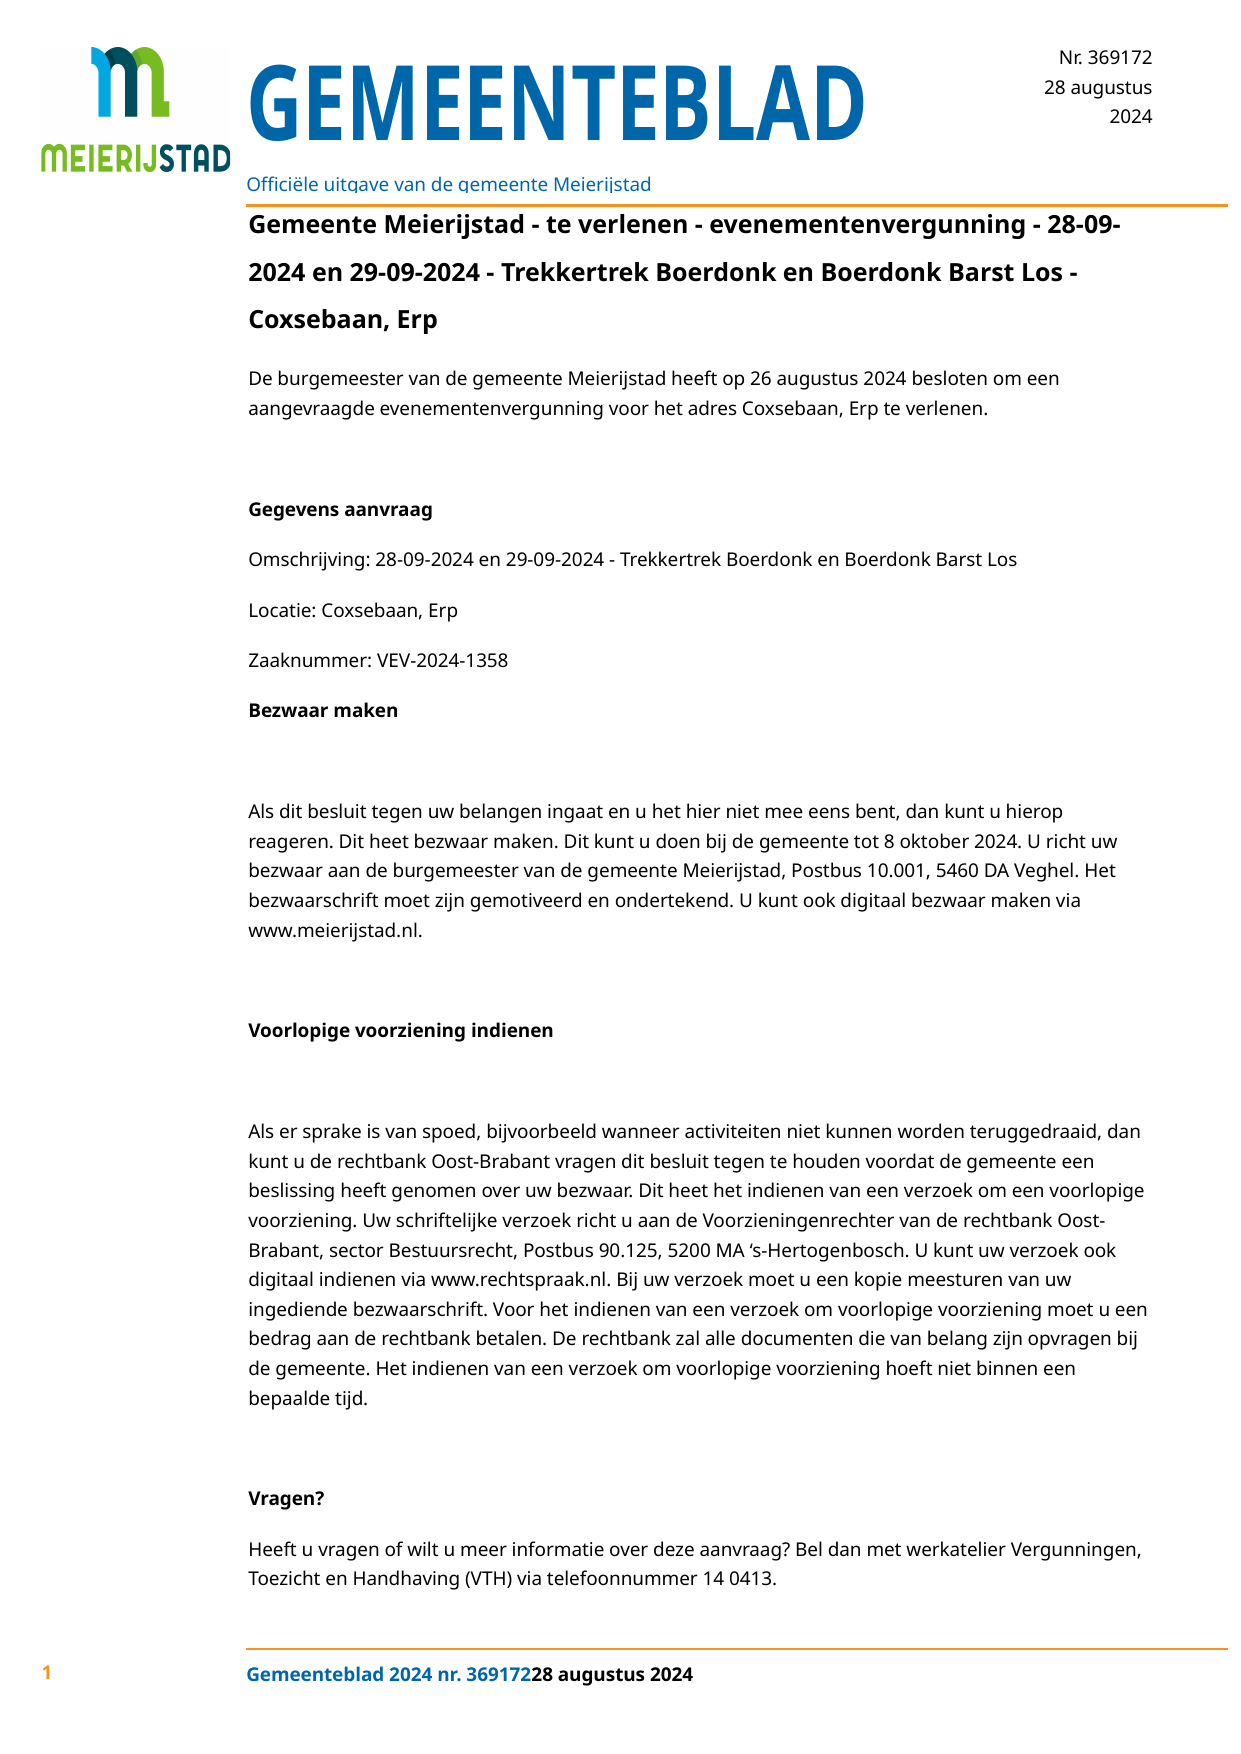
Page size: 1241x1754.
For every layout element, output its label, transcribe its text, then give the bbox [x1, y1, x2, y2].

text Bezwaar maken [248, 698, 1152, 723]
text De burgemeester van de gemeente Meierijstad heeft op 26 augustus 2024 besloten om een aangevraagde evenementenvergunning voor het adres Coxsebaan, Erp te verlenen. [248, 366, 1152, 421]
text Zaaknummer: VEV-2024-1358 [248, 647, 1152, 673]
text Gemeente Meierijstad - te verlenen - evenementenvergunning - 28-09-2024 en 29-09-2024 - Trekkertrek Boerdonk en Boerdonk Barst Los - Coxsebaan, Erp [248, 207, 1152, 336]
text Omschrijving: 28-09-2024 en 29-09-2024 - Trekkertrek Boerdonk en Boerdonk Barst Los [248, 546, 1152, 572]
text Locatie: Coxsebaan, Erp [248, 597, 1152, 622]
text Heeft u vragen of wilt u meer informatie over deze aanvraag? Bel dan met werkatelier Vergunningen, Toezicht en Handhaving (VTH) via telefoonnummer 14 0413. [248, 1536, 1152, 1591]
text Gegevens aanvraag [248, 496, 1152, 522]
text Als dit besluit tegen uw belangen ingaat en u het hier niet mee eens bent, dan kunt u hierop reageren. Dit heet bezwaar maken. Dit kunt u doen bij de gemeente tot 8 oktober 2024. U richt uw bezwaar aan de burgemeester van de gemeente Meierijstad, Postbus 10.001, 5460 DA Veghel. Het bezwaarschrift moet zijn gemotiveerd en ondertekend. U kunt ook digitaal bezwaar maken via www.meierijstad.nl. [248, 798, 1152, 942]
picture [41, 47, 231, 172]
text Voorlopige voorziening indienen [248, 1018, 1152, 1043]
text Vragen? [248, 1486, 1152, 1511]
text Als er sprake is van spoed, bijvoorbeeld wanneer activiteiten niet kunnen worden teruggedraaid, dan kunt u de rechtbank Oost-Brabant vragen dit besluit tegen te houden voordat de gemeente een beslissing heeft genomen over uw bezwaar. Dit heet het indienen van een verzoek om een voorlopige voorziening. Uw schriftelijke verzoek richt u aan de Voorzieningenrechter van de rechtbank Oost-Brabant, sector Bestuursrecht, Postbus 90.125, 5200 MA ‘s-Hertogenbosch. U kunt uw verzoek ook digitaal indienen via www.rechtspraak.nl. Bij uw verzoek moet u een kopie meesturen van uw ingediende bezwaarschrift. Voor het indienen van een verzoek om voorlopige voorziening moet u een bedrag aan de rechtbank betalen. De rechtbank zal alle documenten die van belang zijn opvragen bij de gemeente. Het indienen van een verzoek om voorlopige voorziening hoeft niet binnen een bepaalde tijd. [248, 1118, 1152, 1410]
